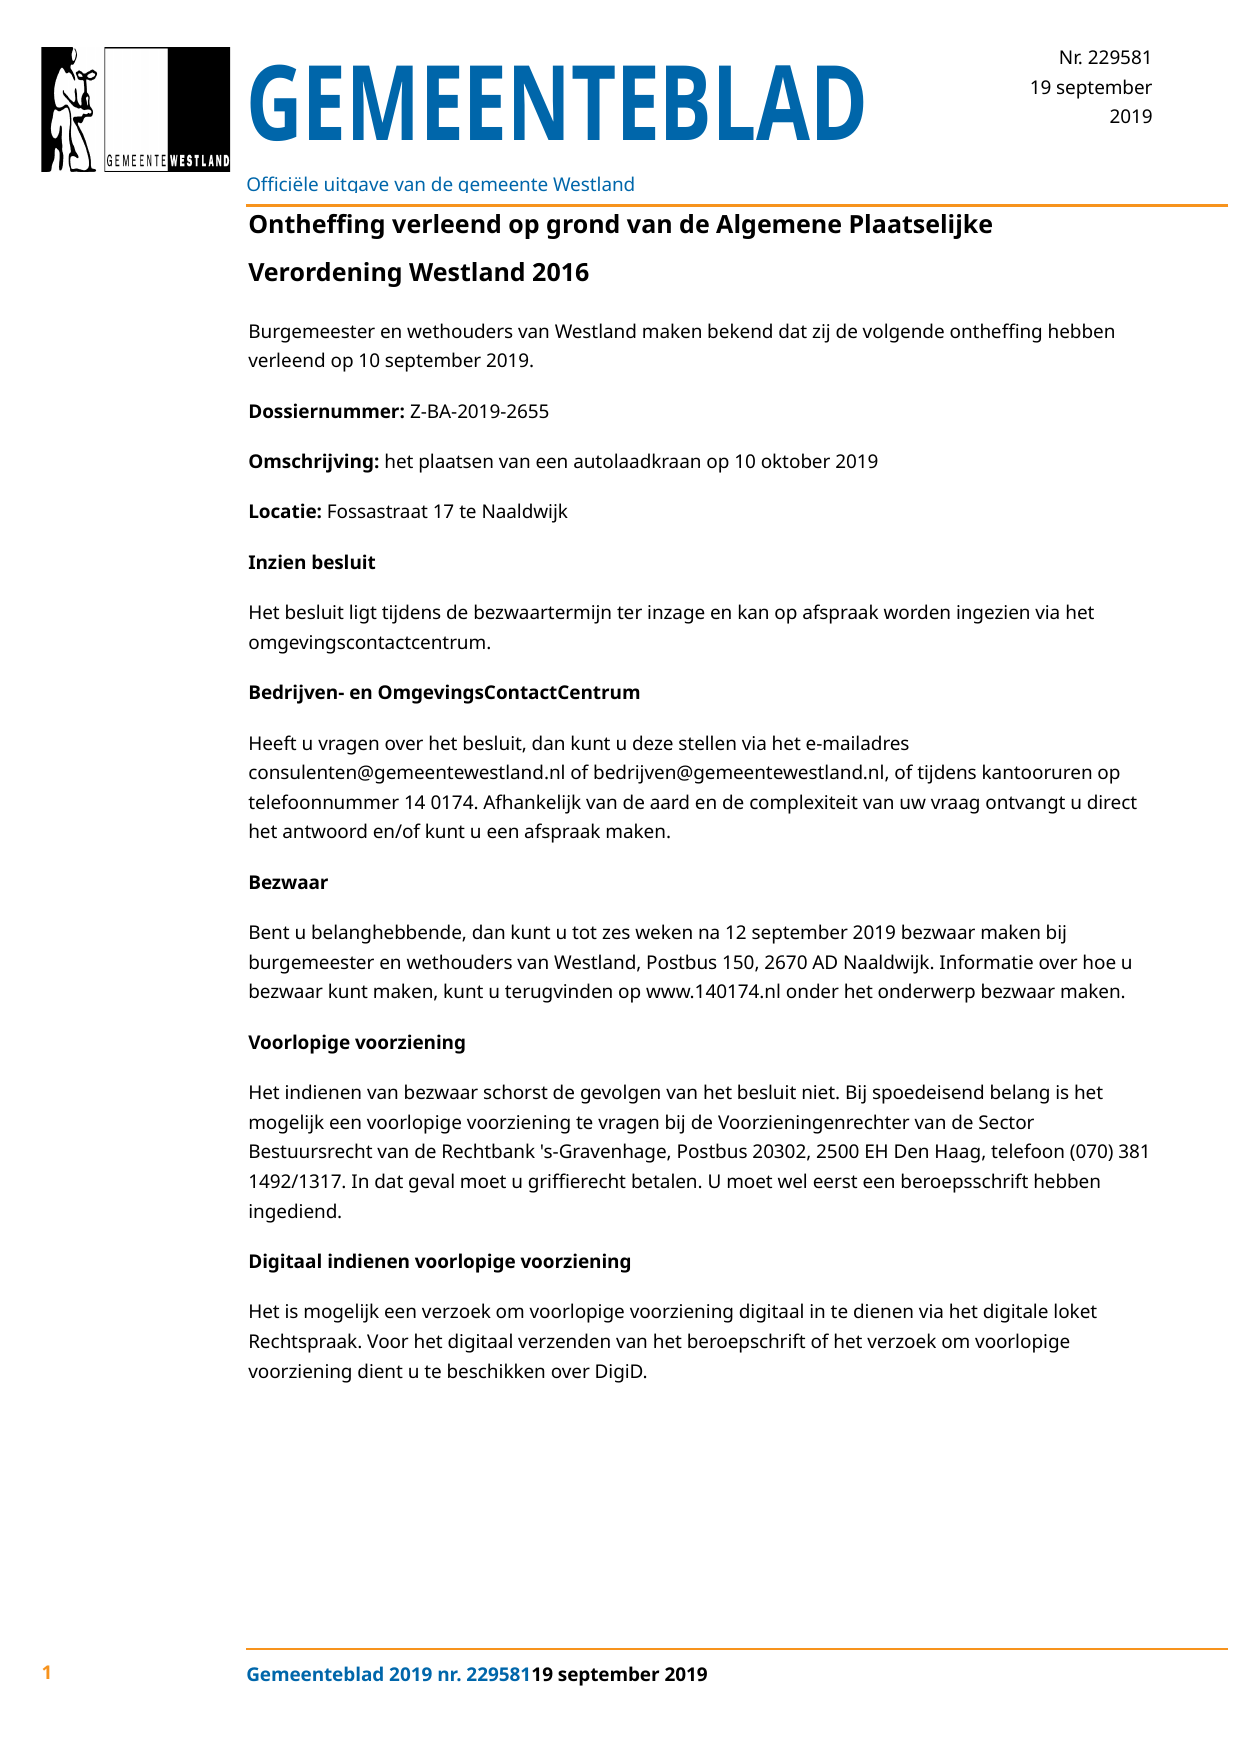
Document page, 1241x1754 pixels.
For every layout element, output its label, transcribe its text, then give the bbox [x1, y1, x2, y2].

text Heeft u vragen over het besluit, dan kunt u deze stellen via het e-mailadres consulenten@gemeentewestland.nl of bedrijven@gemeentewestland.nl, of tijdens kantooruren op telefoonnummer 14 0174. Afhankelijk van de aard en de complexiteit van uw vraag ontvangt u direct het antwoord en/of kunt u een afspraak maken. [248, 730, 1152, 844]
text Inzien besluit [248, 549, 1152, 575]
text Het besluit ligt tijdens de bezwaartermijn ter inzage en kan op afspraak worden ingezien via het omgevingscontactcentrum. [248, 599, 1152, 655]
text Bent u belanghebbende, dan kunt u tot zes weken na 12 september 2019 bezwaar maken bij burgemeester en wethouders van Westland, Postbus 150, 2670 AD Naaldwijk. Informatie over hoe u bezwaar kunt maken, kunt u terugvinden op www.140174.nl onder het onderwerp bezwaar maken. [248, 919, 1152, 1004]
text Bezwaar [248, 869, 1152, 895]
text Digitaal indienen voorlopige voorziening [248, 1248, 1152, 1274]
text Omschrijving: het plaatsen van een autolaadkraan op 10 oktober 2019 [248, 448, 1152, 474]
text Het is mogelijk een verzoek om voorlopige voorziening digitaal in te dienen via het digitale loket Rechtspraak. Voor het digitaal verzenden van het beroepschrift of het verzoek om voorlopige voorziening dient u te beschikken over DigiD. [248, 1299, 1152, 1384]
text Burgemeester en wethouders van Westland maken bekend dat zij de volgende ontheffing hebben verleend op 10 september 2019. [248, 318, 1152, 373]
picture [41, 47, 231, 172]
text Het indienen van bezwaar schorst de gevolgen van het besluit niet. Bij spoedeisend belang is het mogelijk een voorlopige voorziening te vragen bij de Voorzieningenrechter van de Sector Bestuursrecht van de Rechtbank 's-Gravenhage, Postbus 20302, 2500 EH Den Haag, telefoon (070) 381 1492/1317. In dat geval moet u griffierecht betalen. U moet wel eerst een beroepsschrift hebben ingediend. [248, 1079, 1152, 1224]
text Voorlopige voorziening [248, 1029, 1152, 1055]
text Locatie: Fossastraat 17 te Naaldwijk [248, 499, 1152, 524]
text Bedrijven- en OmgevingsContactCentrum [248, 679, 1152, 705]
text Ontheffing verleend op grond van de Algemene Plaatselijke Verordening Westland 2016 [248, 207, 1152, 288]
text Dossiernummer: Z-BA-2019-2655 [248, 398, 1152, 424]
